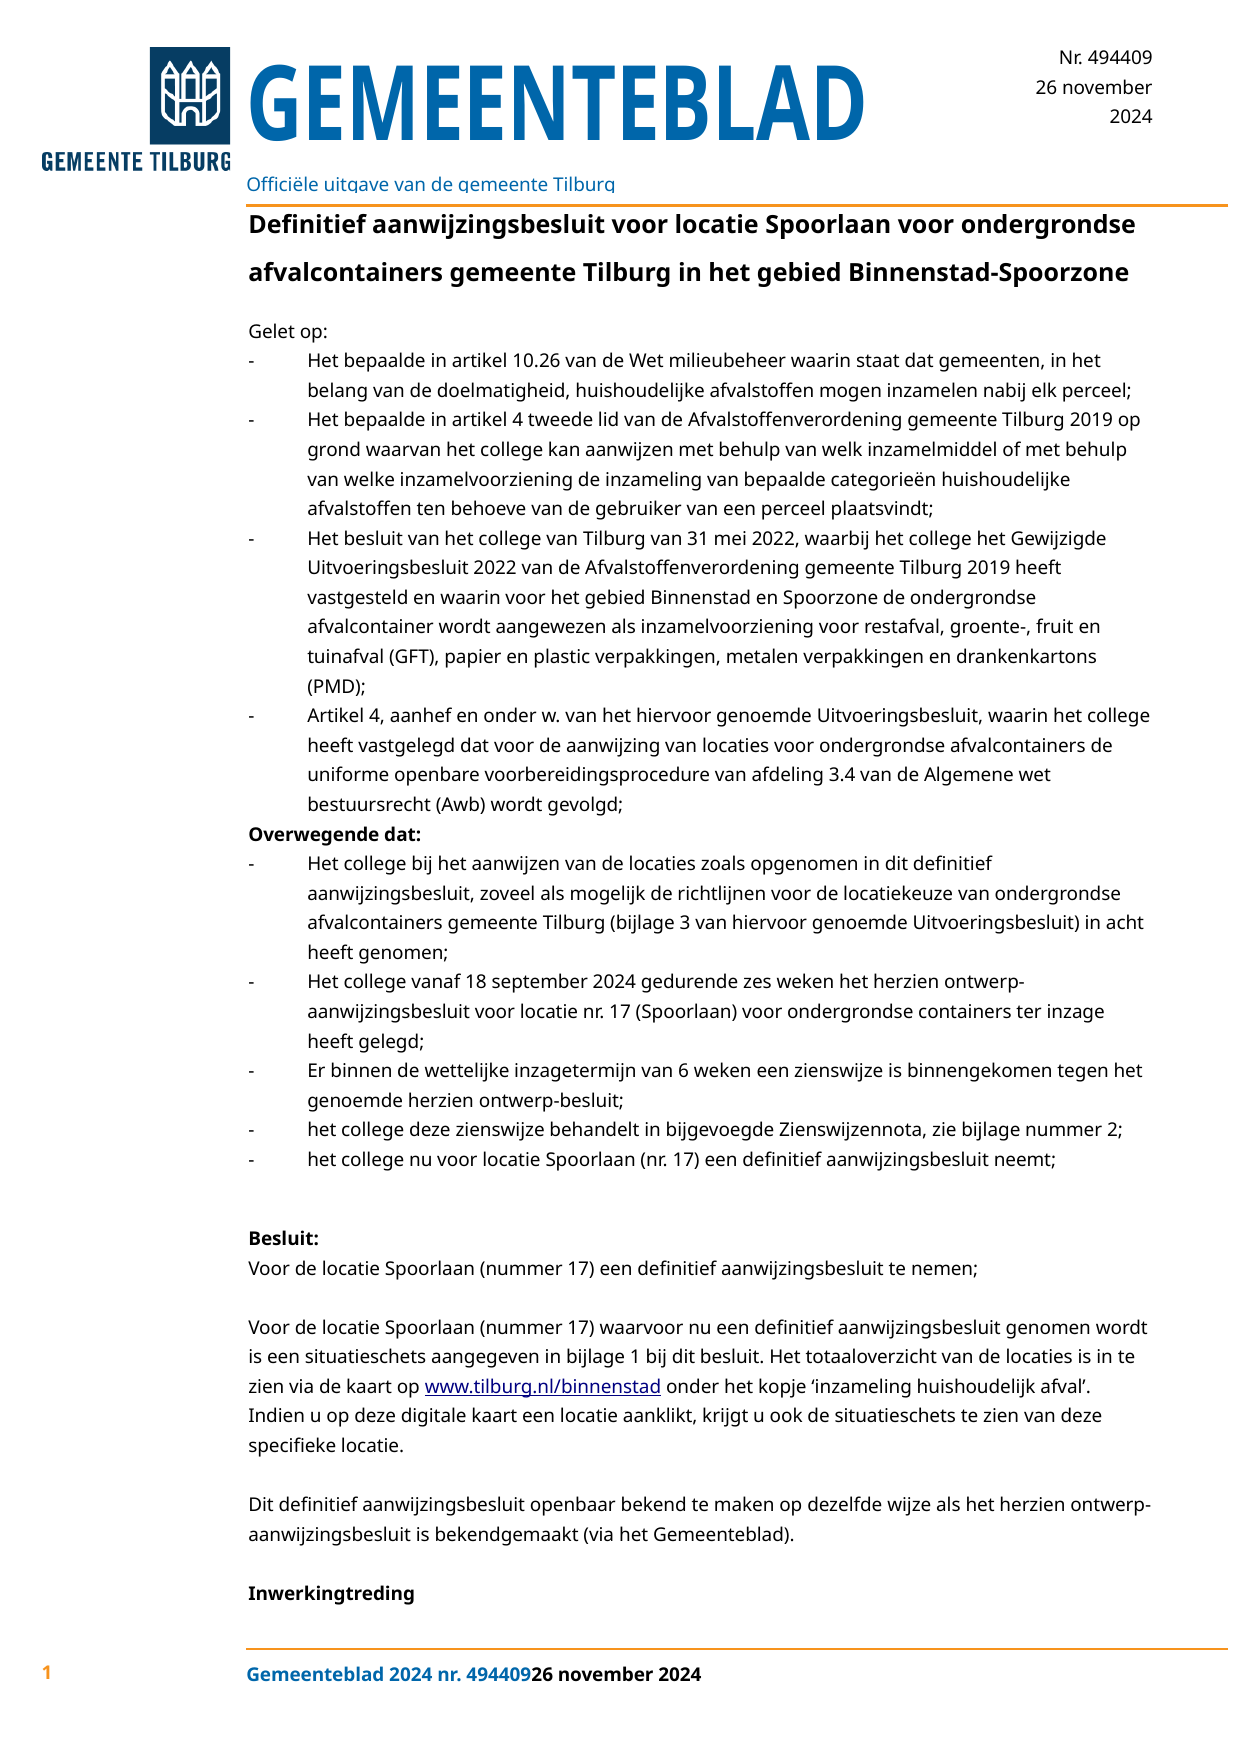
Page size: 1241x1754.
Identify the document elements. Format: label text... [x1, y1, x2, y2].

text Inwerkingtreding [248, 1580, 1152, 1606]
list het college nu voor locatie Spoorlaan (nr. 17) een definitief aanwijzingsbesluit neemt; [248, 1146, 1152, 1172]
list Het college vanaf 18 september 2024 gedurende zes weken het herzien ontwerp-aanwijzingsbesluit voor locatie nr. 17 (Spoorlaan) voor ondergrondse containers ter inzage heeft gelegd; [248, 969, 1152, 1054]
list Het college bij het aanwijzen van de locaties zoals opgenomen in dit definitief aanwijzingsbesluit, zoveel als mogelijk de richtlijnen voor de locatiekeuze van ondergrondse afvalcontainers gemeente Tilburg (bijlage 3 van hiervoor genoemde Uitvoeringsbesluit) in acht heeft genomen; [248, 850, 1152, 965]
list Het bepaalde in artikel 4 tweede lid van de Afvalstoffenverordening gemeente Tilburg 2019 op grond waarvan het college kan aanwijzen met behulp van welk inzamelmiddel of met behulp van welke inzamelvoorziening de inzameling van bepaalde categorieën huishoudelijke afvalstoffen ten behoeve van de gebruiker van een perceel plaatsvindt; [248, 407, 1152, 521]
text Voor de locatie Spoorlaan (nummer 17) waarvoor nu een definitief aanwijzingsbesluit genomen wordt is een situatieschets aangegeven in bijlage 1 bij dit besluit. Het totaaloverzicht van de locaties is in te zien via de kaart op www.tilburg.nl/binnenstad onder het kopje ‘inzameling huishoudelijk afval’. Indien u op deze digitale kaart een locatie aanklikt, krijgt u ook de situatieschets te zien van deze specifieke locatie. [248, 1314, 1152, 1458]
text Dit definitief aanwijzingsbesluit openbaar bekend te maken op dezelfde wijze als het herzien ontwerp-aanwijzingsbesluit is bekendgemaakt (via het Gemeenteblad). [248, 1491, 1152, 1547]
text Overwegende dat: [248, 821, 1152, 847]
list Er binnen de wettelijke inzagetermijn van 6 weken een zienswijze is binnengekomen tegen het genoemde herzien ontwerp-besluit; [248, 1057, 1152, 1113]
text Besluit: [248, 1225, 1152, 1251]
text Definitief aanwijzingsbesluit voor locatie Spoorlaan voor ondergrondse afvalcontainers gemeente Tilburg in het gebied Binnenstad-Spoorzone [248, 207, 1152, 288]
list Artikel 4, aanhef en onder w. van het hiervoor genoemde Uitvoeringsbesluit, waarin het college heeft vastgelegd dat voor de aanwijzing van locaties voor ondergrondse afvalcontainers de uniforme openbare voorbereidingsprocedure van afdeling 3.4 van de Algemene wet bestuursrecht (Awb) wordt gevolgd; [248, 702, 1152, 817]
text Gelet op: [248, 318, 1152, 344]
text Voor de locatie Spoorlaan (nummer 17) een definitief aanwijzingsbesluit te nemen; [248, 1255, 1152, 1280]
list Het bepaalde in artikel 10.26 van de Wet milieubeheer waarin staat dat gemeenten, in het belang van de doelmatigheid, huishoudelijke afvalstoffen mogen inzamelen nabij elk perceel; [248, 347, 1152, 403]
list Het besluit van het college van Tilburg van 31 mei 2022, waarbij het college het Gewijzigde Uitvoeringsbesluit 2022 van de Afvalstoffenverordening gemeente Tilburg 2019 heeft vastgesteld en waarin voor het gebied Binnenstad en Spoorzone de ondergrondse afvalcontainer wordt aangewezen als inzamelvoorziening voor restafval, groente-, fruit en tuinafval (GFT), papier en plastic verpakkingen, metalen verpakkingen en drankenkartons (PMD); [248, 525, 1152, 699]
list het college deze zienswijze behandelt in bijgevoegde Zienswijzennota, zie bijlage nummer 2; [248, 1117, 1152, 1142]
picture [41, 47, 231, 172]
